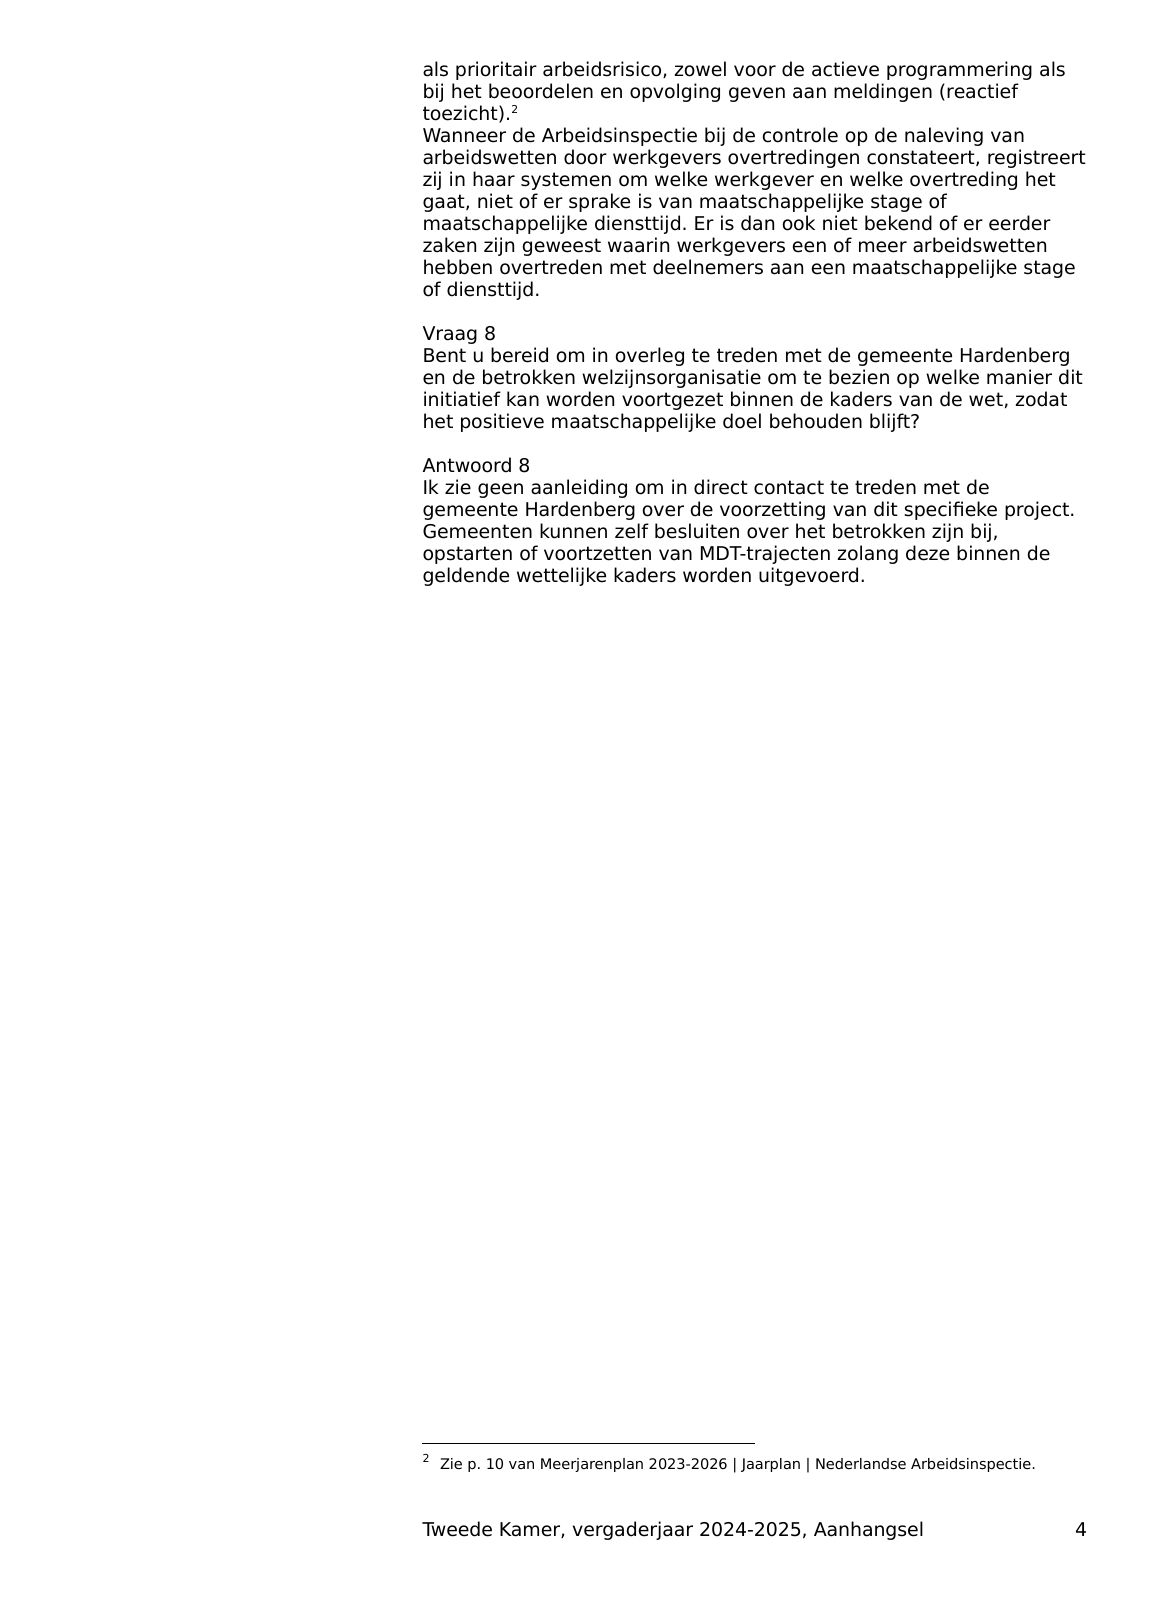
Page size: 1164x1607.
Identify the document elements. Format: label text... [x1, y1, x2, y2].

text Bent u bereid om in overleg te treden met de gemeente Hardenberg en de betrokken welzijnsorganisatie om te bezien op welke manier dit initiatief kan worden voortgezet binnen de kaders van de wet, zodat het positieve maatschappelijke doel behouden blijft? [422, 345, 1087, 433]
text Vraag 8 [422, 323, 1087, 345]
text Antwoord 8 [422, 455, 1087, 477]
text Zie p. 10 van Meerjarenplan 2023-2026 | Jaarplan | Nederlandse Arbeidsinspectie. [422, 1452, 1087, 1474]
text Ik zie geen aanleiding om in direct contact te treden met de gemeente Hardenberg over de voorzetting van dit specifieke project. Gemeenten kunnen zelf besluiten over het betrokken zijn bij, opstarten of voortzetten van MDT-trajecten zolang deze binnen de geldende wettelijke kaders worden uitgevoerd. [422, 477, 1087, 587]
text Wanneer de Arbeidsinspectie bij de controle op de naleving van arbeidswetten door werkgevers overtredingen constateert, registreert zij in haar systemen om welke werkgever en welke overtreding het gaat, niet of er sprake is van maatschappelijke stage of maatschappelijke diensttijd. Er is dan ook niet bekend of er eerder zaken zijn geweest waarin werkgevers een of meer arbeidswetten hebben overtreden met deelnemers aan een maatschappelijke stage of diensttijd. [422, 125, 1087, 301]
text als prioritair arbeidsrisico, zowel voor de actieve programmering als bij het beoordelen en opvolging geven aan meldingen (reactief toezicht). [422, 59, 1087, 125]
